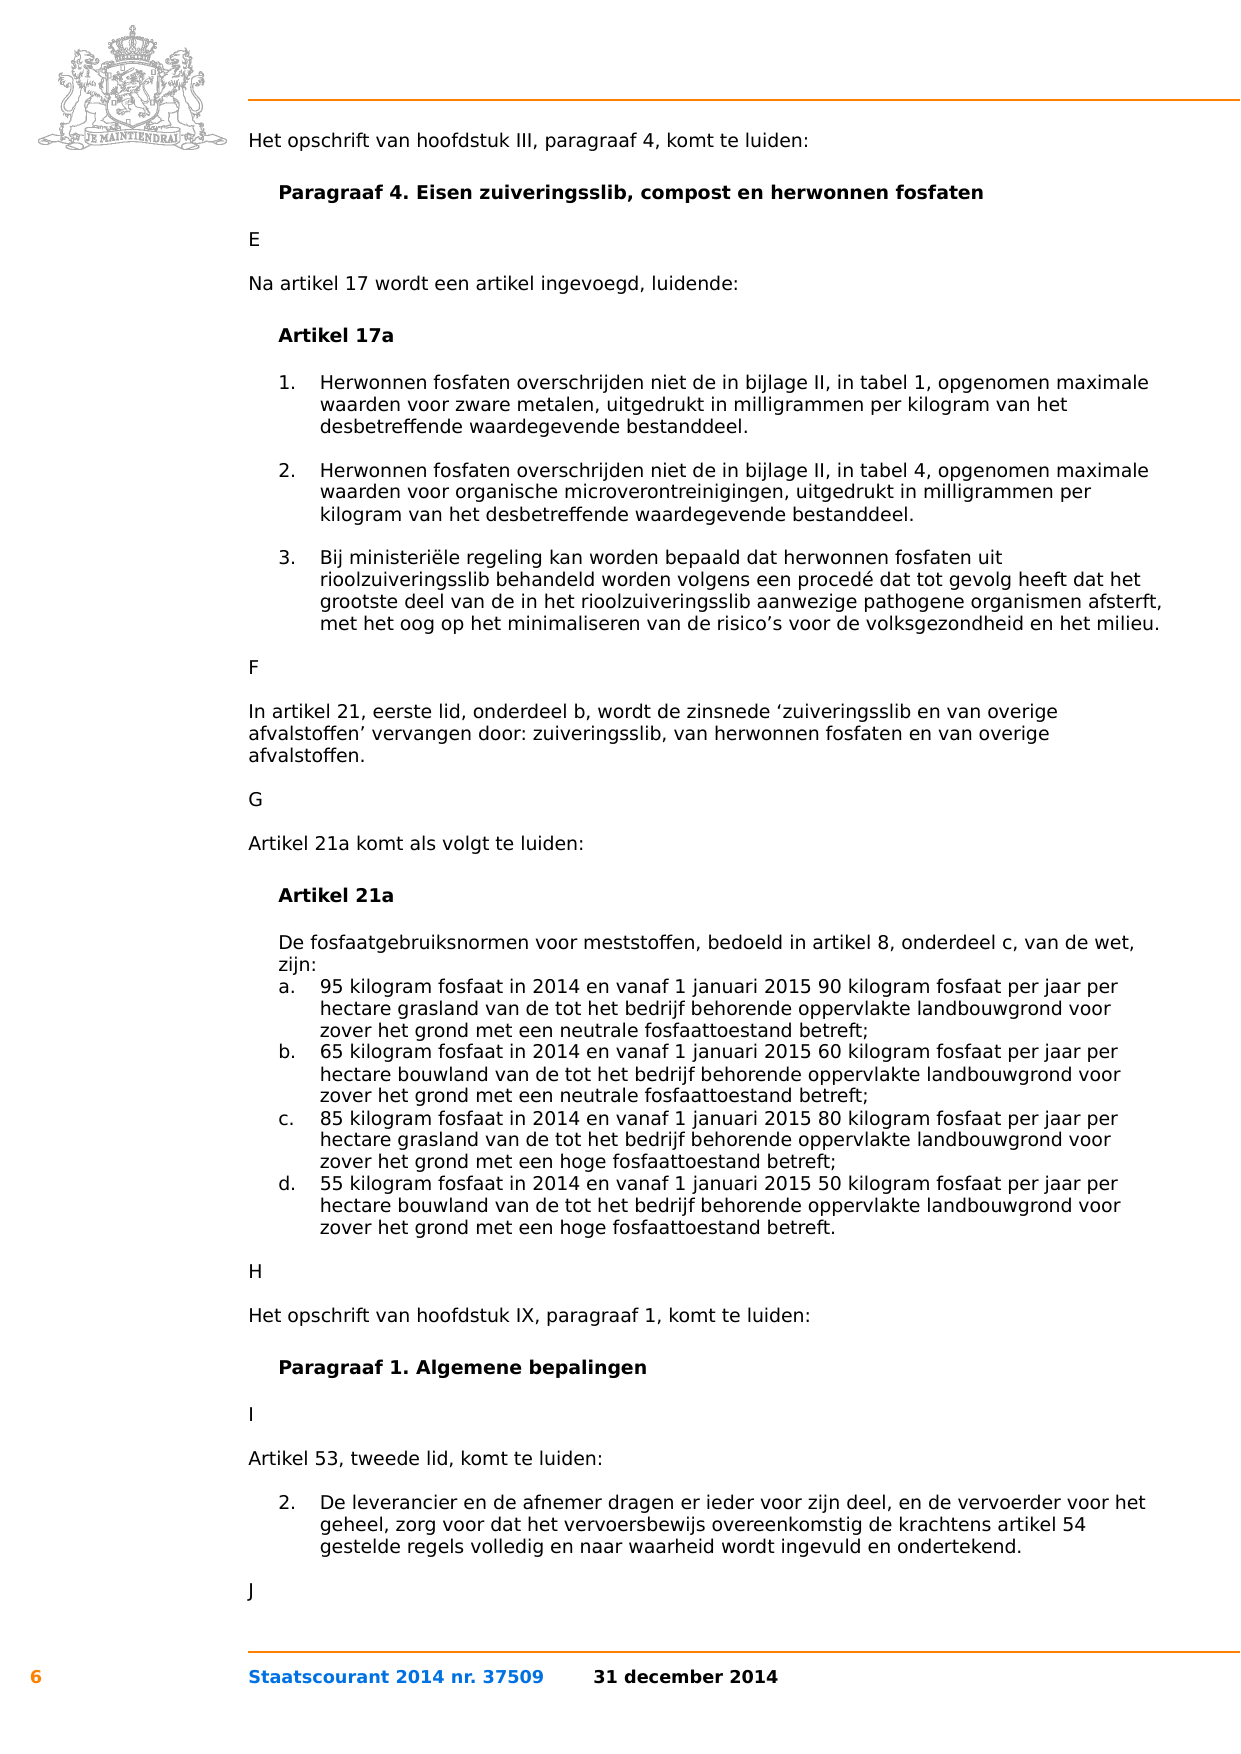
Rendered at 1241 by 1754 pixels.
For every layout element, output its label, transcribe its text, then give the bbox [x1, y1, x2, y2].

subtitle Artikel 21a [278, 884, 1163, 907]
text Na artikel 17 wordt een artikel ingevoegd, luidende: [248, 273, 1163, 295]
subtitle Paragraaf 4. Eisen zuiveringsslib, compost en herwonnen fosfaten [278, 182, 1163, 204]
text c. 85 kilogram fosfaat in 2014 en vanaf 1 januari 2015 80 kilogram fosfaat per jaar per hectare grasland van de tot het bedrijf behorende oppervlakte landbouwgrond voor zover het grond met een hoge fosfaattoestand betreft; [278, 1107, 1163, 1173]
text 3. Bij ministeriële regeling kan worden bepaald dat herwonnen fosfaten uit rioolzuiveringsslib behandeld worden volgens een procedé dat tot gevolg heeft dat het grootste deel van de in het rioolzuiveringsslib aanwezige pathogene organismen afsterft, met het oog op het minimaliseren van de risico’s voor de volksgezondheid en het milieu. [278, 547, 1163, 635]
subtitle Artikel 17a [278, 325, 1163, 347]
text 2. De leverancier en de afnemer dragen er ieder voor zijn deel, en de vervoerder voor het geheel, zorg voor dat het vervoersbewijs overeenkomstig de krachtens artikel 54 gestelde regels volledig en naar waarheid wordt ingevuld en ondertekend. [278, 1492, 1163, 1558]
text In artikel 21, eerste lid, onderdeel b, wordt de zinsnede ‘zuiveringsslib en van overige afvalstoffen’ vervangen door: zuiveringsslib, van herwonnen fosfaten en van overige afvalstoffen. [248, 701, 1163, 767]
picture [38, 25, 227, 150]
text Het opschrift van hoofdstuk III, paragraaf 4, komt te luiden: [248, 130, 1163, 152]
text a. 95 kilogram fosfaat in 2014 en vanaf 1 januari 2015 90 kilogram fosfaat per jaar per hectare grasland van de tot het bedrijf behorende oppervlakte landbouwgrond voor zover het grond met een neutrale fosfaattoestand betreft; [278, 976, 1163, 1041]
text Artikel 21a komt als volgt te luiden: [248, 833, 1163, 854]
text De fosfaatgebruiksnormen voor meststoffen, bedoeld in artikel 8, onderdeel c, van de wet, zijn: [278, 932, 1163, 976]
text b. 65 kilogram fosfaat in 2014 en vanaf 1 januari 2015 60 kilogram fosfaat per jaar per hectare bouwland van de tot het bedrijf behorende oppervlakte landbouwgrond voor zover het grond met een neutrale fosfaattoestand betreft; [278, 1041, 1163, 1107]
text H [248, 1261, 1163, 1283]
text d. 55 kilogram fosfaat in 2014 en vanaf 1 januari 2015 50 kilogram fosfaat per jaar per hectare bouwland van de tot het bedrijf behorende oppervlakte landbouwgrond voor zover het grond met een hoge fosfaattoestand betreft. [278, 1173, 1163, 1239]
text 2. Herwonnen fosfaten overschrijden niet de in bijlage II, in tabel 4, opgenomen maximale waarden voor organische microverontreinigingen, uitgedrukt in milligrammen per kilogram van het desbetreffende waardegevende bestanddeel. [278, 459, 1163, 525]
text Artikel 53, tweede lid, komt te luiden: [248, 1448, 1163, 1470]
text I [248, 1404, 1163, 1426]
text E [248, 229, 1163, 251]
text F [248, 657, 1163, 679]
text J [248, 1579, 1163, 1601]
text G [248, 789, 1163, 811]
subtitle Paragraaf 1. Algemene bepalingen [278, 1357, 1163, 1379]
text 1. Herwonnen fosfaten overschrijden niet de in bijlage II, in tabel 1, opgenomen maximale waarden voor zware metalen, uitgedrukt in milligrammen per kilogram van het desbetreffende waardegevende bestanddeel. [278, 372, 1163, 438]
text Het opschrift van hoofdstuk IX, paragraaf 1, komt te luiden: [248, 1305, 1163, 1327]
